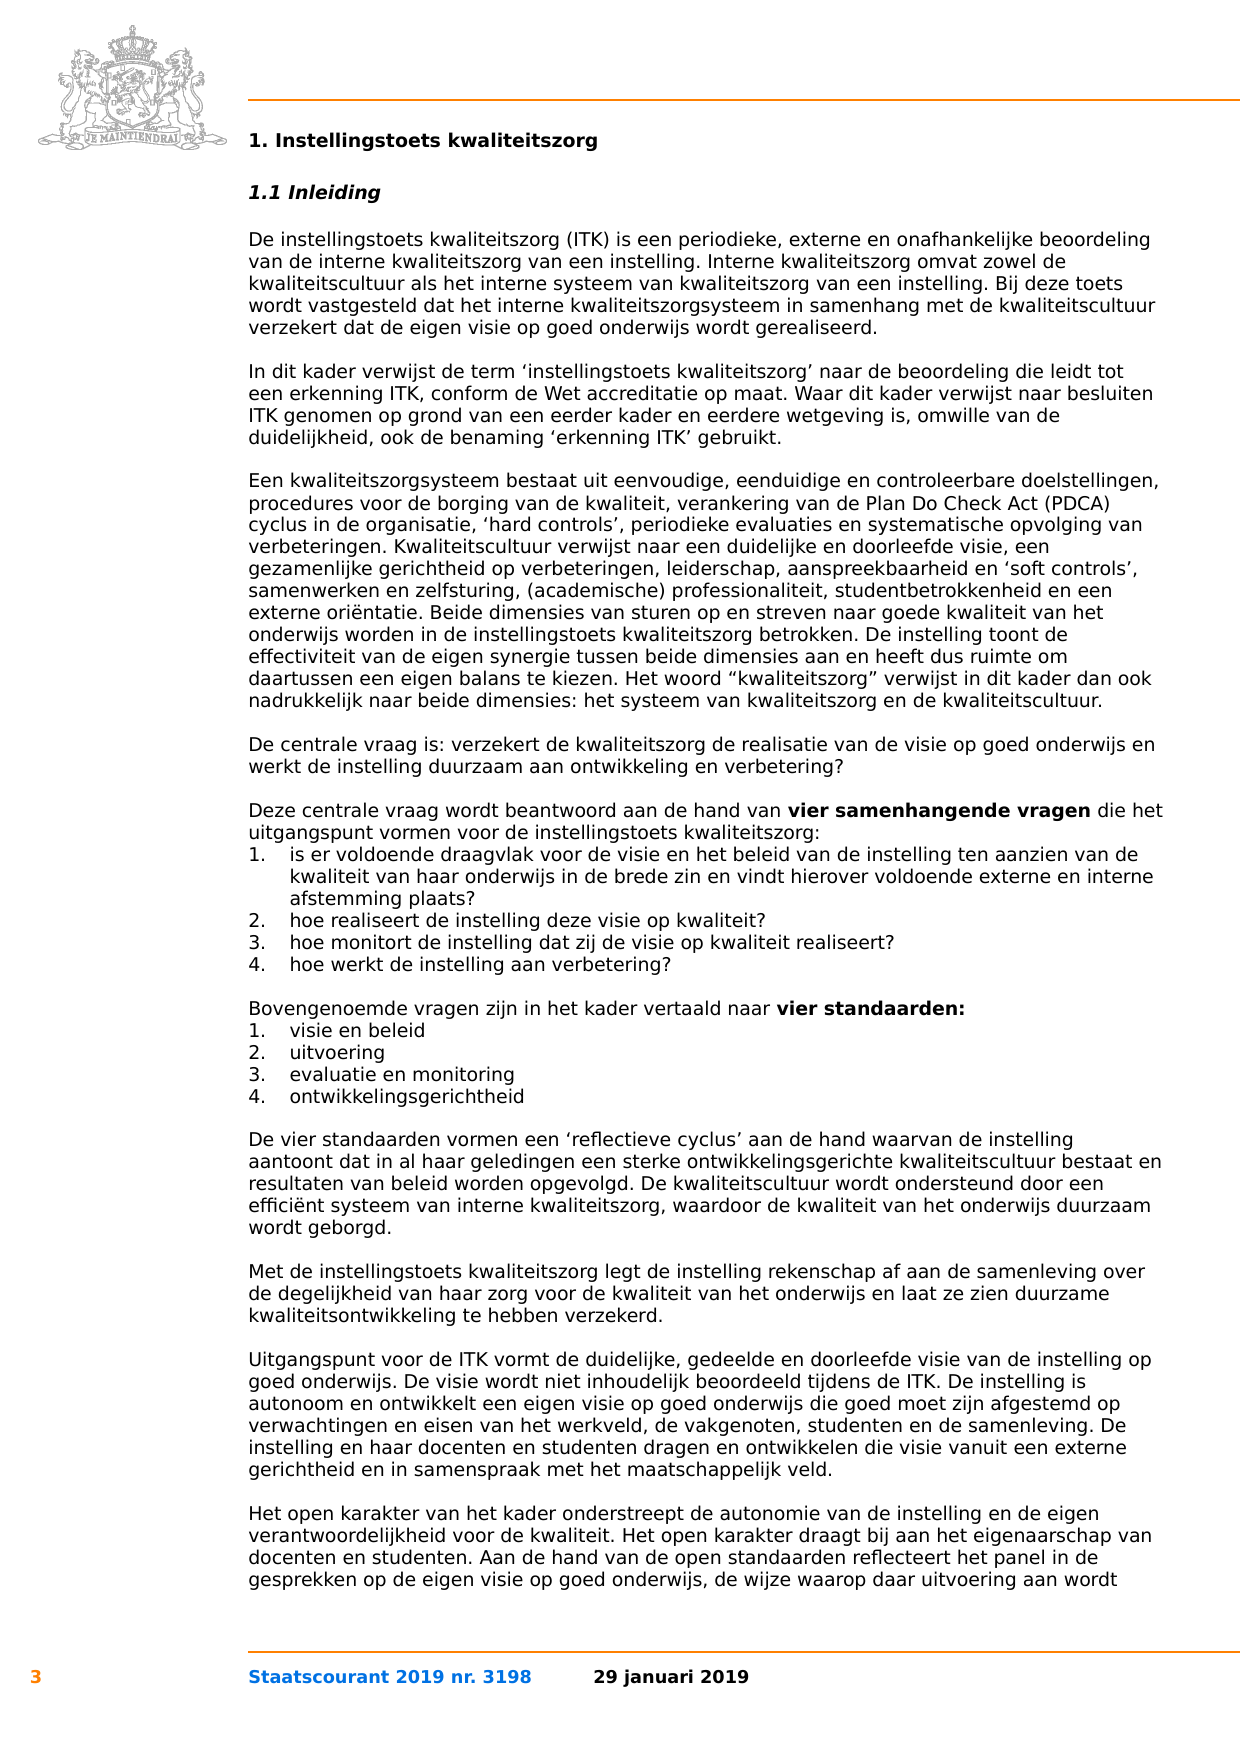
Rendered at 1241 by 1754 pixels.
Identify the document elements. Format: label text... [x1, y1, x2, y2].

text Deze centrale vraag wordt beantwoord aan de hand van vier samenhangende vragen die het uitgangspunt vormen voor de instellingstoets kwaliteitszorg: [248, 800, 1163, 844]
text De vier standaarden vormen een ‘reflectieve cyclus’ aan de hand waarvan de instelling aantoont dat in al haar geledingen een sterke ontwikkelingsgerichte kwaliteitscultuur bestaat en resultaten van beleid worden opgevolgd. De kwaliteitscultuur wordt ondersteund door een efficiënt systeem van interne kwaliteitszorg, waardoor de kwaliteit van het onderwijs duurzaam wordt geborgd. [248, 1129, 1163, 1239]
text 2. hoe realiseert de instelling deze visie op kwaliteit? [248, 910, 1163, 932]
text 1. visie en beleid [248, 1019, 1163, 1042]
text Uitgangspunt voor de ITK vormt de duidelijke, gedeelde en doorleefde visie van de instelling op goed onderwijs. De visie wordt niet inhoudelijk beoordeeld tijdens de ITK. De instelling is autonoom en ontwikkelt een eigen visie op goed onderwijs die goed moet zijn afgestemd op verwachtingen en eisen van het werkveld, de vakgenoten, studenten en de samenleving. De instelling en haar docenten en studenten dragen en ontwikkelen die visie vanuit een externe gerichtheid en in samenspraak met het maatschappelijk veld. [248, 1349, 1163, 1481]
text 3. hoe monitort de instelling dat zij de visie op kwaliteit realiseert? [248, 932, 1163, 954]
text 1. is er voldoende draagvlak voor de visie en het beleid van de instelling ten aanzien van de kwaliteit van haar onderwijs in de brede zin en vindt hierover voldoende externe en interne afstemming plaats? [248, 844, 1163, 910]
subtitle 1.1 Inleiding [248, 182, 1163, 204]
picture [38, 25, 227, 150]
text 4. hoe werkt de instelling aan verbetering? [248, 954, 1163, 976]
text De centrale vraag is: verzekert de kwaliteitszorg de realisatie van de visie op goed onderwijs en werkt de instelling duurzaam aan ontwikkeling en verbetering? [248, 734, 1163, 778]
text Bovengenoemde vragen zijn in het kader vertaald naar vier standaarden: [248, 998, 1163, 1019]
text In dit kader verwijst de term ‘instellingstoets kwaliteitszorg’ naar de beoordeling die leidt tot een erkenning ITK, conform de Wet accreditatie op maat. Waar dit kader verwijst naar besluiten ITK genomen op grond van een eerder kader en eerdere wetgeving is, omwille van de duidelijkheid, ook de benaming ‘erkenning ITK’ gebruikt. [248, 361, 1163, 448]
subtitle 1. Instellingstoets kwaliteitszorg [248, 130, 1163, 152]
text Het open karakter van het kader onderstreept de autonomie van de instelling en de eigen verantwoordelijkheid voor de kwaliteit. Het open karakter draagt bij aan het eigenaarschap van docenten en studenten. Aan de hand van de open standaarden reflecteert het panel in de gesprekken op de eigen visie op goed onderwijs, de wijze waarop daar uitvoering aan wordt [248, 1503, 1163, 1591]
text 3. evaluatie en monitoring [248, 1063, 1163, 1086]
text 4. ontwikkelingsgerichtheid [248, 1086, 1163, 1107]
text Een kwaliteitszorgsysteem bestaat uit eenvoudige, eenduidige en controleerbare doelstellingen, procedures voor de borging van de kwaliteit, verankering van de Plan Do Check Act (PDCA) cyclus in de organisatie, ‘hard controls’, periodieke evaluaties en systematische opvolging van verbeteringen. Kwaliteitscultuur verwijst naar een duidelijke en doorleefde visie, een gezamenlijke gerichtheid op verbeteringen, leiderschap, aanspreekbaarheid en ‘soft controls’, samenwerken en zelfsturing, (academische) professionaliteit, studentbetrokkenheid en een externe oriëntatie. Beide dimensies van sturen op en streven naar goede kwaliteit van het onderwijs worden in de instellingstoets kwaliteitszorg betrokken. De instelling toont de effectiviteit van de eigen synergie tussen beide dimensies aan en heeft dus ruimte om daartussen een eigen balans te kiezen. Het woord “kwaliteitszorg” verwijst in dit kader dan ook nadrukkelijk naar beide dimensies: het systeem van kwaliteitszorg en de kwaliteitscultuur. [248, 470, 1163, 712]
text Met de instellingstoets kwaliteitszorg legt de instelling rekenschap af aan de samenleving over de degelijkheid van haar zorg voor de kwaliteit van het onderwijs en laat ze zien duurzame kwaliteitsontwikkeling te hebben verzekerd. [248, 1261, 1163, 1327]
text 2. uitvoering [248, 1042, 1163, 1063]
text De instellingstoets kwaliteitszorg (ITK) is een periodieke, externe en onafhankelijke beoordeling van de interne kwaliteitszorg van een instelling. Interne kwaliteitszorg omvat zowel de kwaliteitscultuur als het interne systeem van kwaliteitszorg van een instelling. Bij deze toets wordt vastgesteld dat het interne kwaliteitszorgsysteem in samenhang met de kwaliteitscultuur verzekert dat de eigen visie op goed onderwijs wordt gerealiseerd. [248, 229, 1163, 339]
